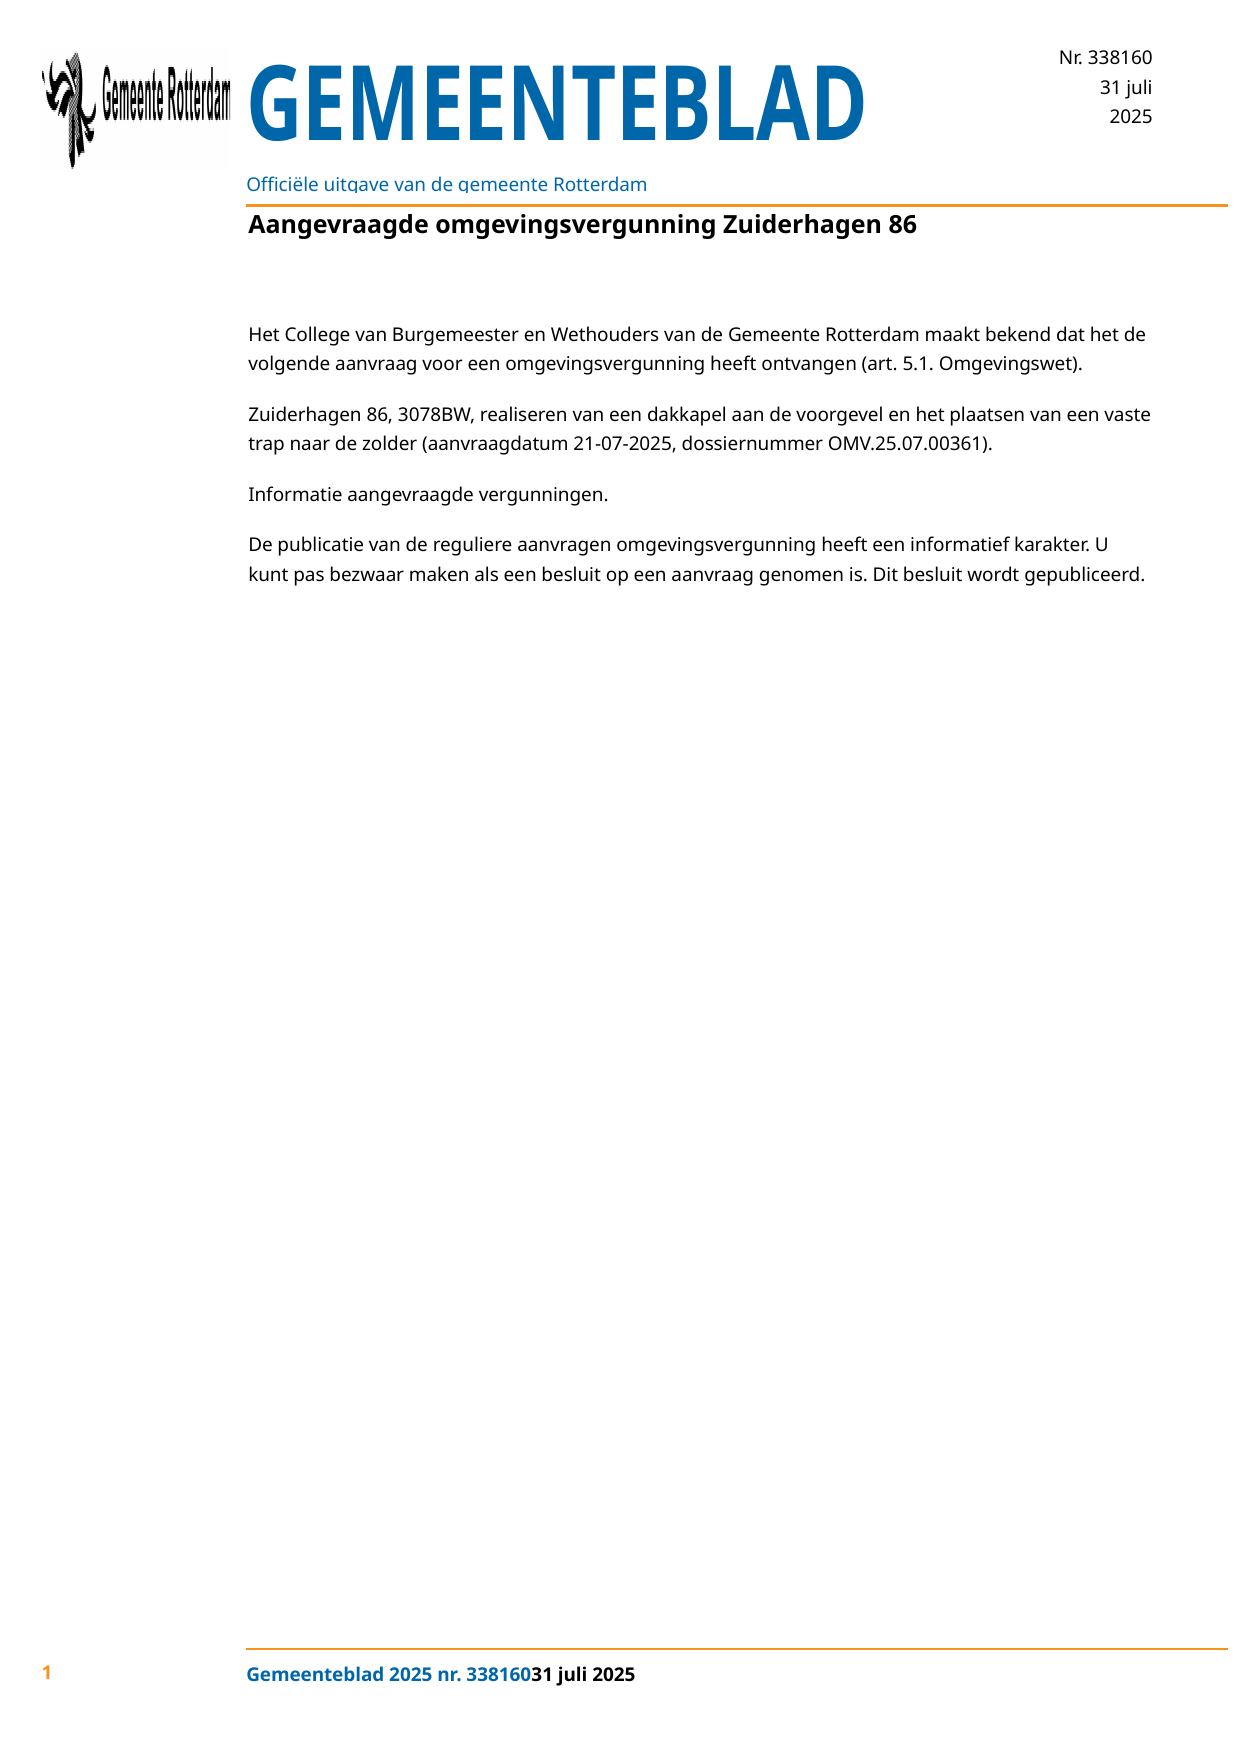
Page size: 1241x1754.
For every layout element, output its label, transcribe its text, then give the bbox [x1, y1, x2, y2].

picture [41, 47, 231, 172]
text Zuiderhagen 86, 3078BW, realiseren van een dakkapel aan de voorgevel en het plaatsen van een vaste trap naar de zolder (aanvraagdatum 21-07-2025, dossiernummer OMV.25.07.00361). [248, 401, 1152, 456]
text Het College van Burgemeester en Wethouders van de Gemeente Rotterdam maakt bekend dat het de volgende aanvraag voor een omgevingsvergunning heeft ontvangen (art. 5.1. Omgevingswet). [248, 321, 1152, 376]
text Informatie aangevraagde vergunningen. [248, 481, 1152, 506]
text Aangevraagde omgevingsvergunning Zuiderhagen 86 [248, 207, 1152, 241]
text De publicatie van de reguliere aanvragen omgevingsvergunning heeft een informatief karakter. U kunt pas bezwaar maken als een besluit op een aanvraag genomen is. Dit besluit wordt gepubliceerd. [248, 531, 1152, 586]
